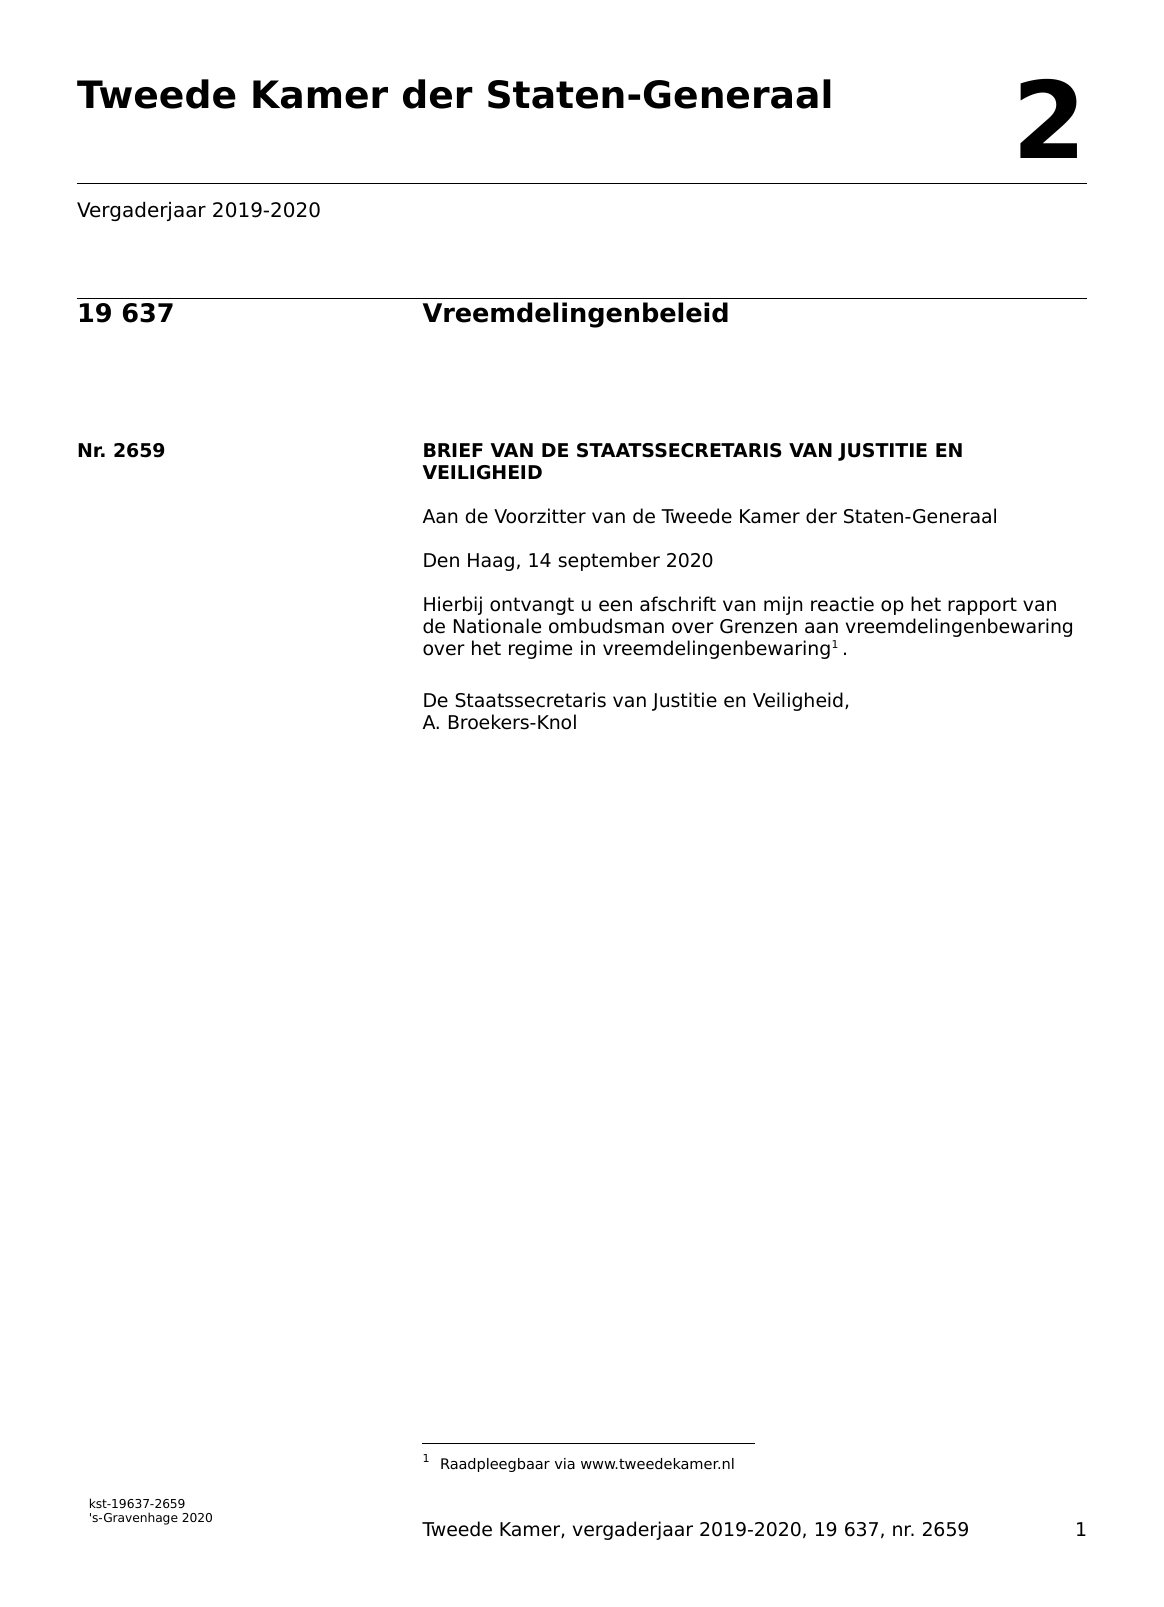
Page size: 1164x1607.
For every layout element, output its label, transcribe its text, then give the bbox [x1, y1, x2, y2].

table_header Tweede Kamer der Staten-Generaal [77, 59, 886, 183]
subtitle 19 637 Vreemdelingenbeleid [77, 299, 1087, 329]
text kst-19637-2659 [88, 1497, 323, 1511]
text De Staatssecretaris van Justitie en Veiligheid, A. Broekers-Knol [422, 690, 1087, 734]
table_cell Vergaderjaar 2019-2020 [77, 184, 1087, 298]
text Aan de Voorzitter van de Tweede Kamer der Staten-Generaal [422, 506, 1087, 528]
text 's-Gravenhage 2020 [88, 1511, 323, 1525]
table_header 2 [886, 59, 1087, 183]
subtitle Nr. 2659 BRIEF VAN DE STAATSSECRETARIS VAN JUSTITIE EN VEILIGHEID [77, 440, 1087, 484]
text Den Haag, 14 september 2020 [422, 550, 1087, 572]
text Raadpleegbaar via www.tweedekamer.nl [422, 1452, 1087, 1474]
text Hierbij ontvangt u een afschrift van mijn reactie op het rapport van de Nationale ombudsman over Grenzen aan vreemdelingenbewaring over het regime in vreemdelingenbewaring. [422, 594, 1087, 660]
